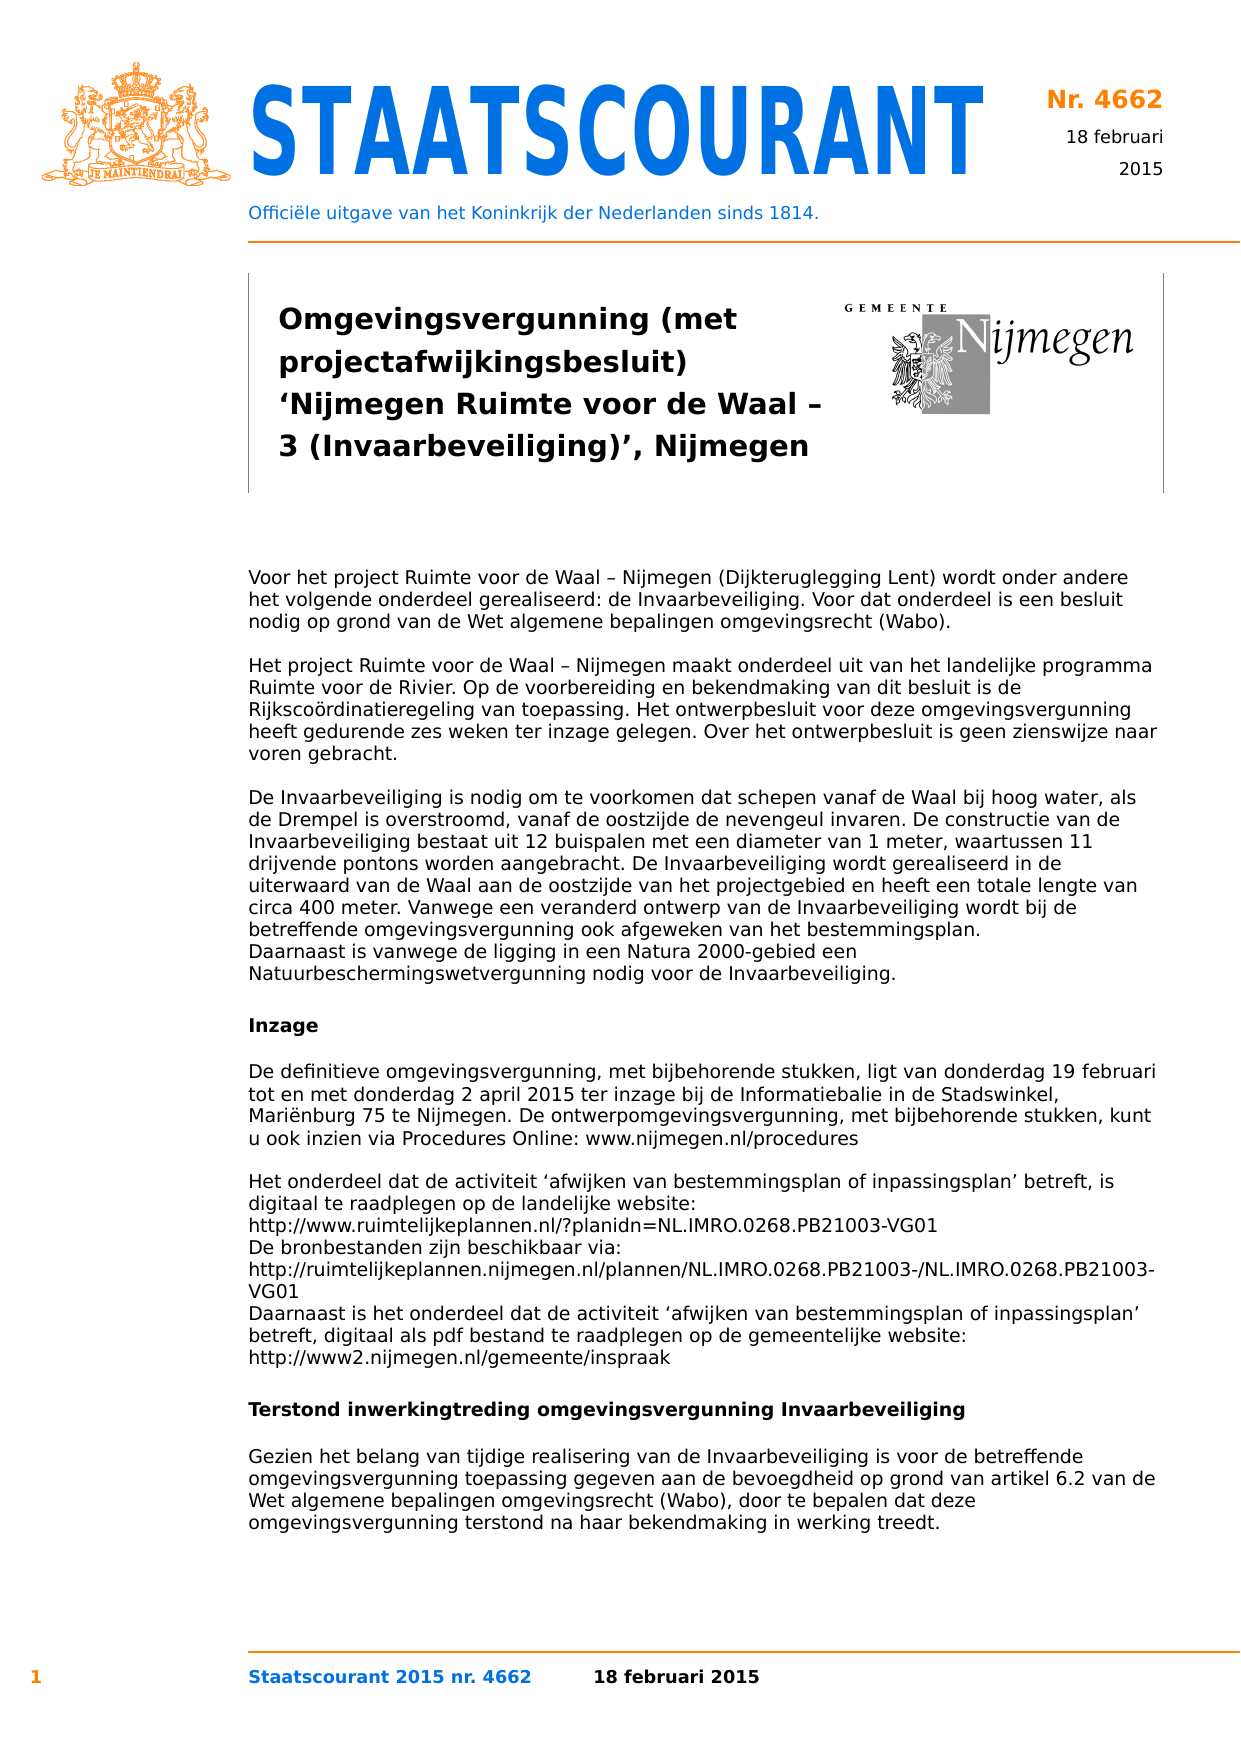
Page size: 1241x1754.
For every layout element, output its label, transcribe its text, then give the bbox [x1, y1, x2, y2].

text http://ruimtelijkeplannen.nijmegen.nl/plannen/NL.IMRO.0268.PB21003-/NL.IMRO.0268.PB21003-VG01 [248, 1259, 1163, 1303]
picture [41, 62, 231, 186]
text Gezien het belang van tijdige realisering van de Invaarbeveiliging is voor de betreffende omgevingsvergunning toepassing gegeven aan de bevoegdheid op grond van artikel 6.2 van de Wet algemene bepalingen omgevingsrecht (Wabo), door te bepalen dat deze omgevingsvergunning terstond na haar bekendmaking in werking treedt. [248, 1446, 1163, 1534]
table_cell 18 februari [998, 121, 1240, 153]
text De bronbestanden zijn beschikbaar via: [248, 1237, 1163, 1259]
table_header [25, 62, 248, 241]
table_cell 2015 [998, 153, 1240, 203]
table_header Nr. 4662 [998, 62, 1240, 121]
subtitle Inzage [248, 1014, 1163, 1036]
text Het onderdeel dat de activiteit ‘afwijken van bestemmingsplan of inpassingsplan’ betreft, is digitaal te raadplegen op de landelijke website: [248, 1171, 1163, 1215]
table_cell Officiële uitgave van het Koninkrijk der Nederlanden sinds 1814. [248, 203, 1240, 241]
text De definitieve omgevingsvergunning, met bijbehorende stukken, ligt van donderdag 19 februari tot en met donderdag 2 april 2015 ter inzage bij de Informatiebalie in de Stadswinkel, Mariënburg 75 te Nijmegen. De ontwerpomgevingsvergunning, met bijbehorende stukken, kunt u ook inzien via Procedures Online: www.nijmegen.nl/procedures [248, 1061, 1163, 1149]
text Daarnaast is het onderdeel dat de activiteit ‘afwijken van bestemmingsplan of inpassingsplan’ betreft, digitaal als pdf bestand te raadplegen op de gemeentelijke website: http://www2.nijmegen.nl/gemeente/inspraak [248, 1303, 1163, 1369]
subtitle Terstond inwerkingtreding omgevingsvergunning Invaarbeveiliging [248, 1399, 1163, 1421]
text De Invaarbeveiliging is nodig om te voorkomen dat schepen vanaf de Waal bij hoog water, als de Drempel is overstroomd, vanaf de oostzijde de nevengeul invaren. De constructie van de Invaarbeveiliging bestaat uit 12 buispalen met een diameter van 1 meter, waartussen 11 drijvende pontons worden aangebracht. De Invaarbeveiliging wordt gerealiseerd in de uiterwaard van de Waal aan de oostzijde van het projectgebied en heeft een totale lengte van circa 400 meter. Vanwege een veranderd ontwerp van de Invaarbeveiliging wordt bij de betreffende omgevingsvergunning ook afgeweken van het bestemmingsplan. [248, 787, 1163, 941]
text Voor het project Ruimte voor de Waal – Nijmegen (Dijkteruglegging Lent) wordt onder andere het volgende onderdeel gerealiseerd: de Invaarbeveiliging. Voor dat onderdeel is een besluit nodig op grond van de Wet algemene bepalingen omgevingsrecht (Wabo). [248, 567, 1163, 633]
text Daarnaast is vanwege de ligging in een Natura 2000-gebied een Natuurbeschermingswetvergunning nodig voor de Invaarbeveiliging. [248, 941, 1163, 984]
picture [844, 302, 1134, 415]
subtitle Omgevingsvergunning (met projectafwijkingsbesluit) ‘Nijmegen Ruimte voor de Waal – 3 (Invaarbeveiliging)’, Nijmegen [249, 273, 1163, 493]
text Het project Ruimte voor de Waal – Nijmegen maakt onderdeel uit van het landelijke programma Ruimte voor de Rivier. Op de voorbereiding en bekendmaking van dit besluit is de Rijkscoördinatieregeling van toepassing. Het ontwerpbesluit voor deze omgevingsvergunning heeft gedurende zes weken ter inzage gelegen. Over het ontwerpbesluit is geen zienswijze naar voren gebracht. [248, 655, 1163, 765]
table_header STAATSCOURANT [248, 62, 998, 203]
text http://www.ruimtelijkeplannen.nl/?planidn=NL.IMRO.0268.PB21003-VG01 [248, 1215, 1163, 1237]
